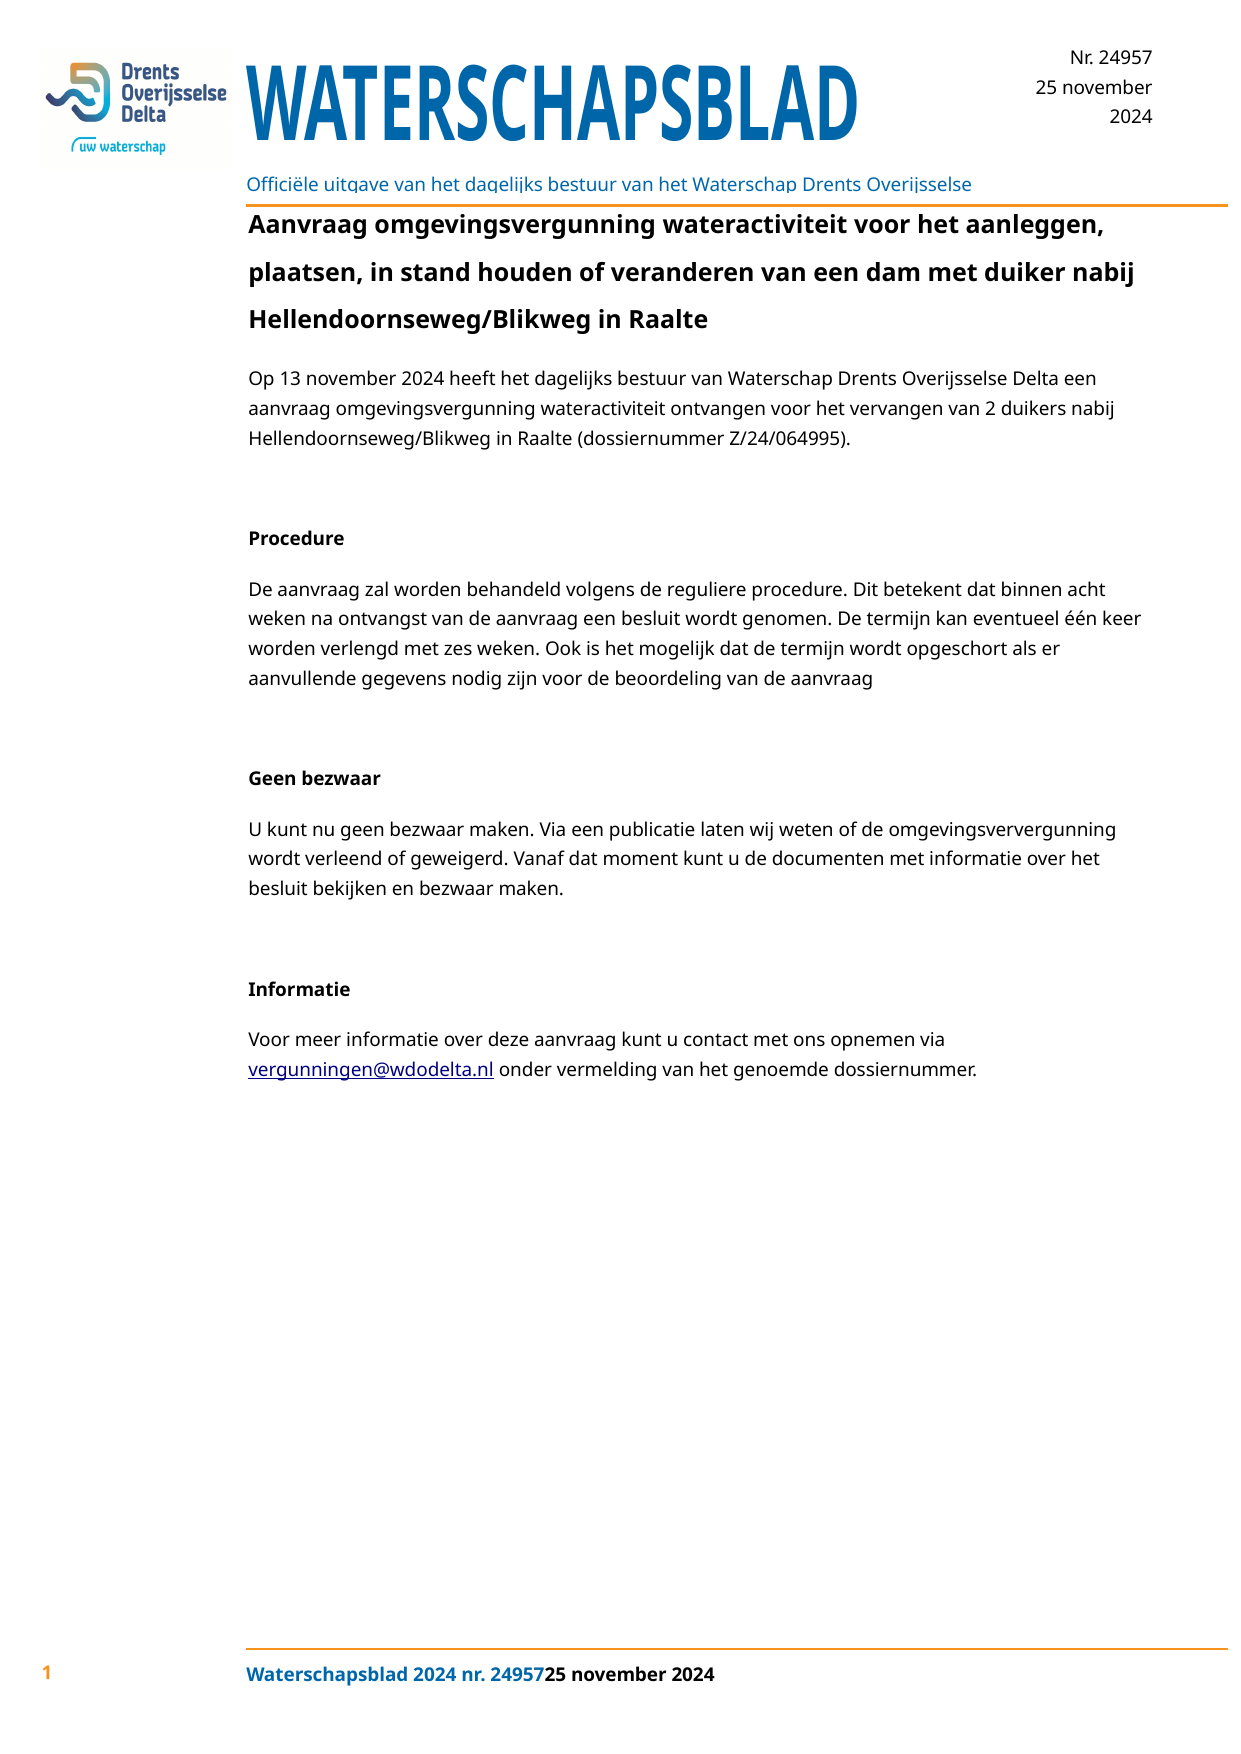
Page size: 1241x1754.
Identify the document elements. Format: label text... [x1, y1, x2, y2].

text U kunt nu geen bezwaar maken. Via een publicatie laten wij weten of de omgevingsververgunning wordt verleend of geweigerd. Vanaf dat moment kunt u de documenten met informatie over het besluit bekijken en bezwaar maken. [248, 816, 1152, 901]
text Informatie [248, 976, 1152, 1002]
text Geen bezwaar [248, 766, 1152, 791]
text De aanvraag zal worden behandeld volgens de reguliere procedure. Dit betekent dat binnen acht weken na ontvangst van de aanvraag een besluit wordt genomen. De termijn kan eventueel één keer worden verlengd met zes weken. Ook is het mogelijk dat de termijn wordt opgeschort als er aanvullende gegevens nodig zijn voor de beoordeling van de aanvraag [248, 576, 1152, 690]
text Aanvraag omgevingsvergunning wateractiviteit voor het aanleggen, plaatsen, in stand houden of veranderen van een dam met duiker nabij Hellendoornseweg/Blikweg in Raalte [248, 207, 1152, 336]
text Procedure [248, 526, 1152, 551]
picture [41, 47, 231, 172]
text Op 13 november 2024 heeft het dagelijks bestuur van Waterschap Drents Overijsselse Delta een aanvraag omgevingsvergunning wateractiviteit ontvangen voor het vervangen van 2 duikers nabij Hellendoornseweg/Blikweg in Raalte (dossiernummer Z/24/064995). [248, 366, 1152, 450]
text Voor meer informatie over deze aanvraag kunt u contact met ons opnemen via vergunningen@wdodelta.nl onder vermelding van het genoemde dossiernummer. [248, 1026, 1152, 1082]
